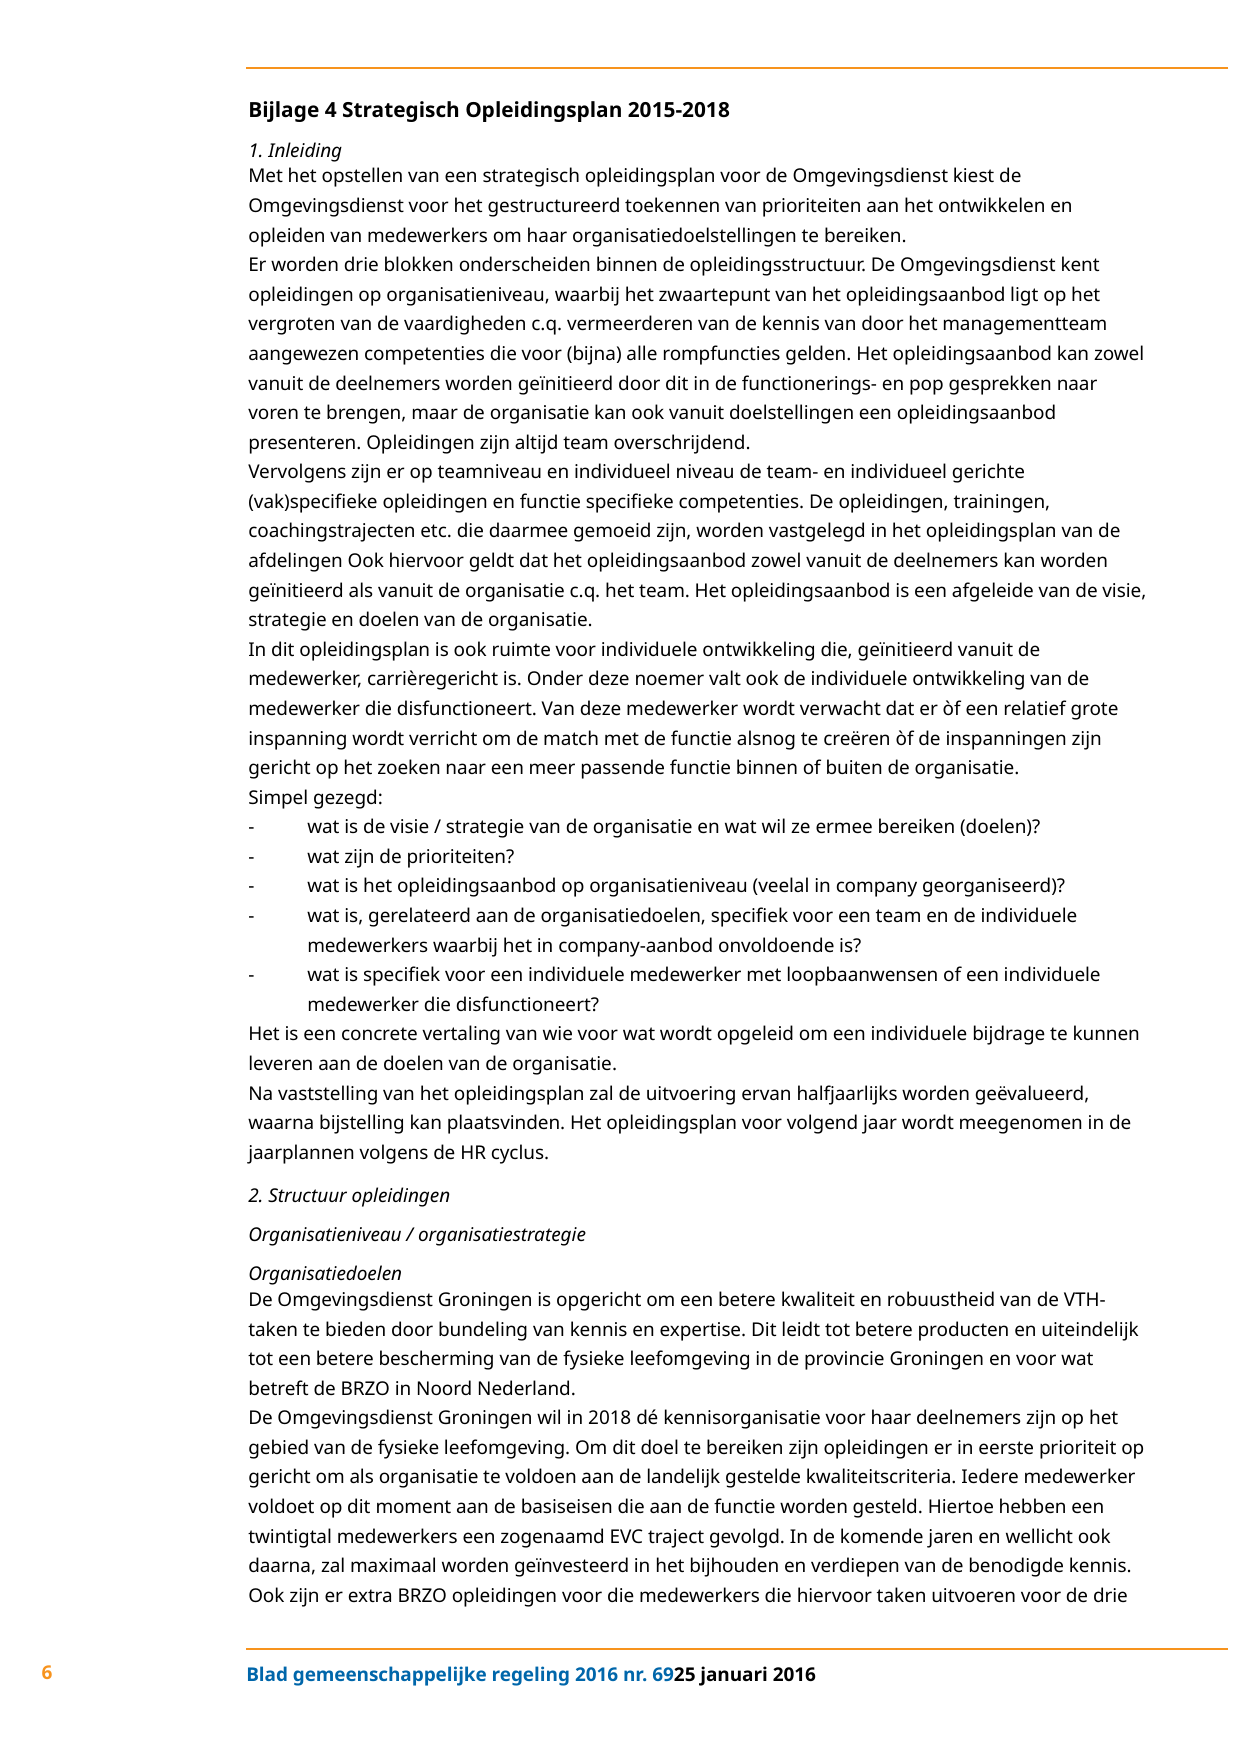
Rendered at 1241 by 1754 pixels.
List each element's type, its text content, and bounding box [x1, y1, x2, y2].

picture [41, 47, 231, 172]
text 1. Inleiding [248, 137, 1152, 163]
text Het is een concrete vertaling van wie voor wat wordt opgeleid om een individuele bijdrage te kunnen leveren aan de doelen van de organisatie. [248, 1021, 1152, 1076]
list wat zijn de prioriteiten? [248, 843, 1152, 869]
text Organisatiedoelen [248, 1261, 1152, 1286]
list wat is het opleidingsaanbod op organisatieniveau (veelal in company georganiseerd)? [248, 873, 1152, 898]
text De Omgevingsdienst Groningen is opgericht om een betere kwaliteit en robuustheid van de VTH-taken te bieden door bundeling van kennis en expertise. Dit leidt tot betere producten en uiteindelijk tot een betere bescherming van de fysieke leefomgeving in de provincie Groningen en voor wat betreft de BRZO in Noord Nederland. [248, 1286, 1152, 1401]
text Bijlage 4 Strategisch Opleidingsplan 2015-2018 [248, 95, 1152, 123]
text In dit opleidingsplan is ook ruimte voor individuele ontwikkeling die, geïnitieerd vanuit de medewerker, carrièregericht is. Onder deze noemer valt ook de individuele ontwikkeling van de medewerker die disfunctioneert. Van deze medewerker wordt verwacht dat er òf een relatief grote inspanning wordt verricht om de match met de functie alsnog te creëren òf de inspanningen zijn gericht op het zoeken naar een meer passende functie binnen of buiten de organisatie. [248, 636, 1152, 780]
list wat is specifiek voor een individuele medewerker met loopbaanwensen of een individuele medewerker die disfunctioneert? [248, 961, 1152, 1017]
list wat is de visie / strategie van de organisatie en wat wil ze ermee bereiken (doelen)? [248, 813, 1152, 839]
text Na vaststelling van het opleidingsplan zal de uitvoering ervan halfjaarlijks worden geëvalueerd, waarna bijstelling kan plaatsvinden. Het opleidingsplan voor volgend jaar wordt meegenomen in de jaarplannen volgens de HR cyclus. [248, 1080, 1152, 1164]
text Organisatieniveau / organisatiestrategie [248, 1221, 1152, 1247]
text Simpel gezegd: [248, 784, 1152, 809]
text 2. Structuur opleidingen [248, 1182, 1152, 1208]
text Met het opstellen van een strategisch opleidingsplan voor de Omgevingsdienst kiest de Omgevingsdienst voor het gestructureerd toekennen van prioriteiten aan het ontwikkelen en opleiden van medewerkers om haar organisatiedoelstellingen te bereiken. [248, 163, 1152, 247]
text Er worden drie blokken onderscheiden binnen de opleidingsstructuur. De Omgevingsdienst kent opleidingen op organisatieniveau, waarbij het zwaartepunt van het opleidingsaanbod ligt op het vergroten van de vaardigheden c.q. vermeerderen van de kennis van door het managementteam aangewezen competenties die voor (bijna) alle rompfuncties gelden. Het opleidingsaanbod kan zowel vanuit de deelnemers worden geïnitieerd door dit in de functionerings- en pop gesprekken naar voren te brengen, maar de organisatie kan ook vanuit doelstellingen een opleidingsaanbod presenteren. Opleidingen zijn altijd team overschrijdend. [248, 251, 1152, 454]
list wat is, gerelateerd aan de organisatiedoelen, specifiek voor een team en de individuele medewerkers waarbij het in company-aanbod onvoldoende is? [248, 902, 1152, 957]
text De Omgevingsdienst Groningen wil in 2018 dé kennisorganisatie voor haar deelnemers zijn op het gebied van de fysieke leefomgeving. Om dit doel te bereiken zijn opleidingen er in eerste prioriteit op gericht om als organisatie te voldoen aan de landelijk gestelde kwaliteitscriteria. Iedere medewerker voldoet op dit moment aan de basiseisen die aan de functie worden gesteld. Hiertoe hebben een twintigtal medewerkers een zogenaamd EVC traject gevolgd. In de komende jaren en wellicht ook daarna, zal maximaal worden geïnvesteerd in het bijhouden en verdiepen van de benodigde kennis. Ook zijn er extra BRZO opleidingen voor die medewerkers die hiervoor taken uitvoeren voor de drie [248, 1404, 1152, 1608]
text Vervolgens zijn er op teamniveau en individueel niveau de team- en individueel gerichte (vak)specifieke opleidingen en functie specifieke competenties. De opleidingen, trainingen, coachingstrajecten etc. die daarmee gemoeid zijn, worden vastgelegd in het opleidingsplan van de afdelingen Ook hiervoor geldt dat het opleidingsaanbod zowel vanuit de deelnemers kan worden geïnitieerd als vanuit de organisatie c.q. het team. Het opleidingsaanbod is een afgeleide van de visie, strategie en doelen van de organisatie. [248, 458, 1152, 632]
